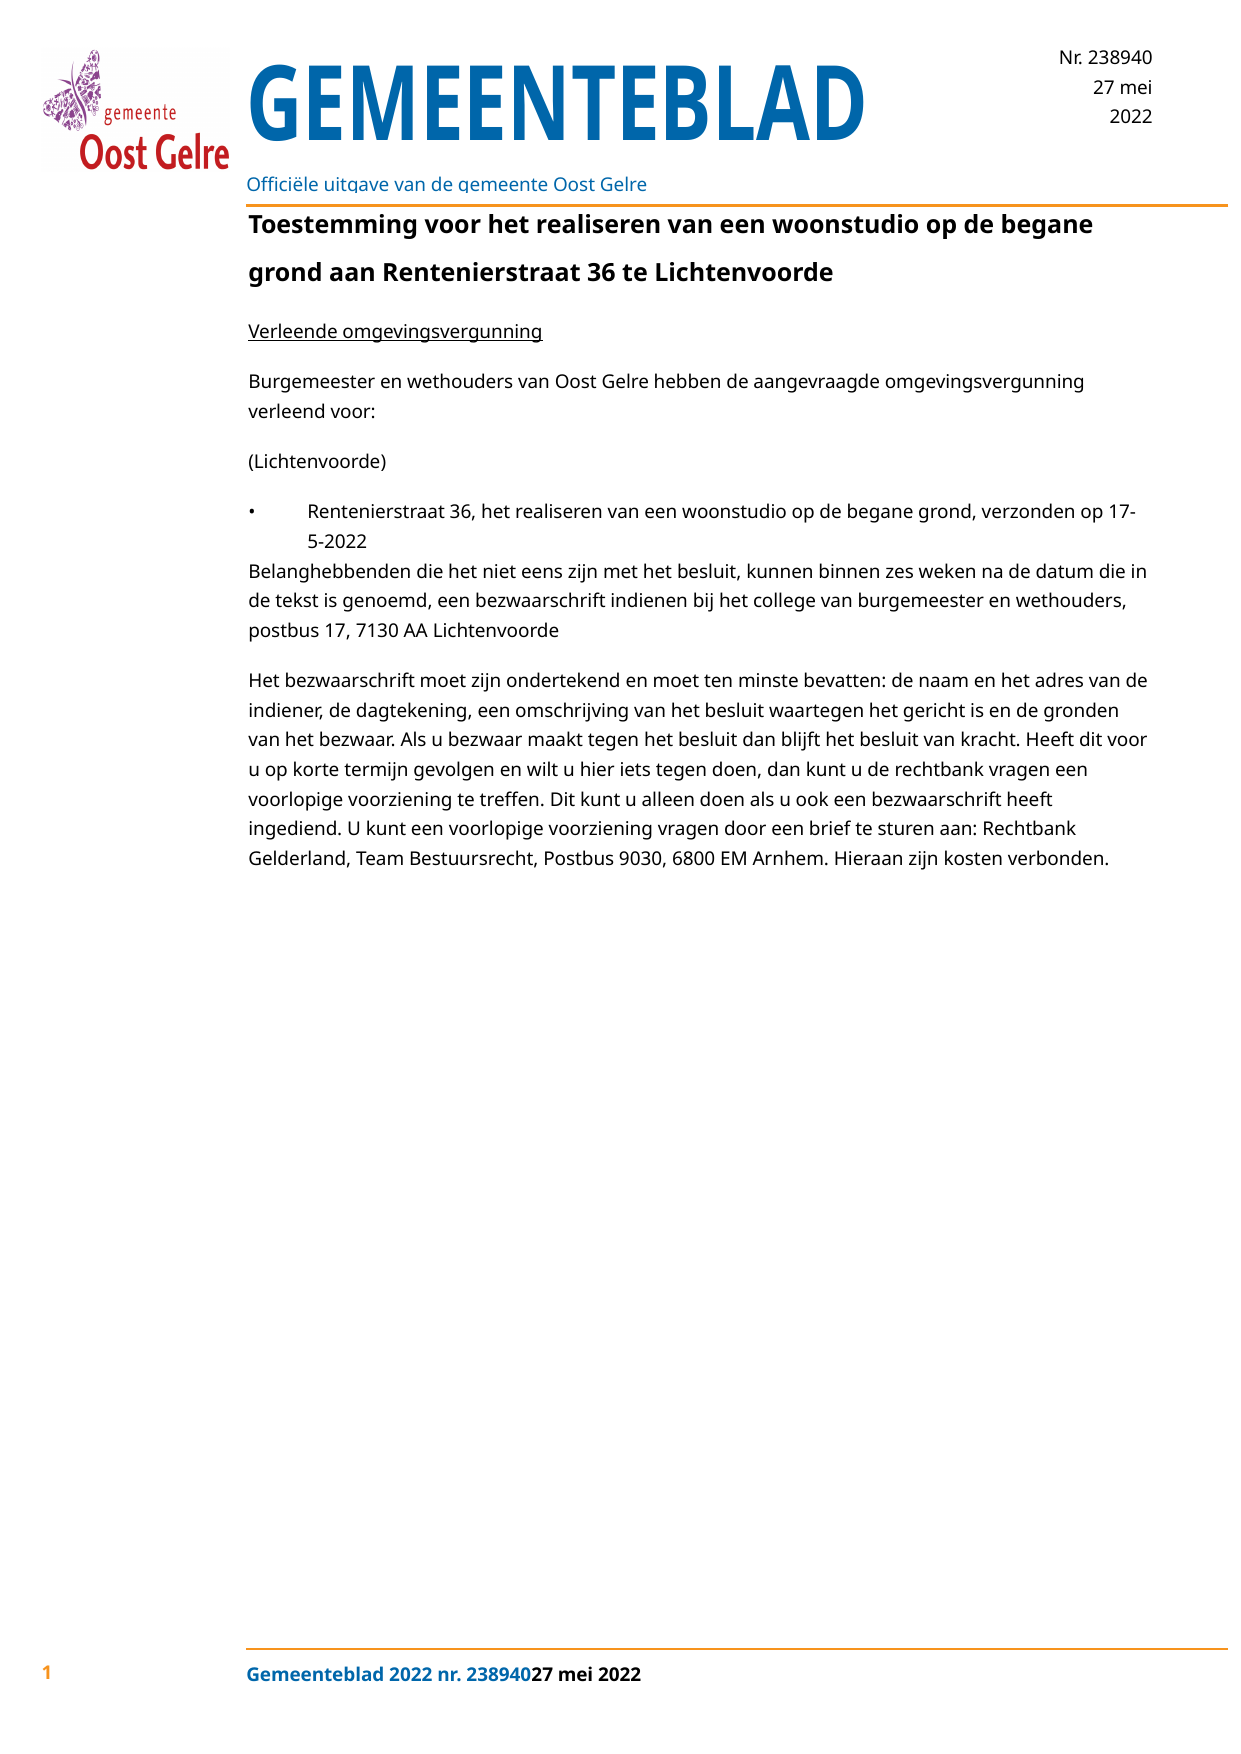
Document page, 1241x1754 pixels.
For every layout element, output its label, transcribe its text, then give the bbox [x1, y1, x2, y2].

text Toestemming voor het realiseren van een woonstudio op de begane grond aan Rentenierstraat 36 te Lichtenvoorde [248, 207, 1152, 288]
text Belanghebbenden die het niet eens zijn met het besluit, kunnen binnen zes weken na de datum die in de tekst is genoemd, een bezwaarschrift indienen bij het college van burgemeester en wethouders, postbus 17, 7130 AA Lichtenvoorde [248, 558, 1152, 643]
text (Lichtenvoorde) [248, 448, 1152, 474]
text Burgemeester en wethouders van Oost Gelre hebben de aangevraagde omgevingsvergunning verleend voor: [248, 368, 1152, 424]
text Het bezwaarschrift moet zijn ondertekend en moet ten minste bevatten: de naam en het adres van de indiener, de dagtekening, een omschrijving van het besluit waartegen het gericht is en de gronden van het bezwaar. Als u bezwaar maakt tegen het besluit dan blijft het besluit van kracht. Heeft dit voor u op korte termijn gevolgen en wilt u hier iets tegen doen, dan kunt u de rechtbank vragen een voorlopige voorziening te treffen. Dit kunt u alleen doen als u ook een bezwaarschrift heeft ingediend. U kunt een voorlopige voorziening vragen door een brief te sturen aan: Rechtbank Gelderland, Team Bestuursrecht, Postbus 9030, 6800 EM Arnhem. Hieraan zijn kosten verbonden. [248, 667, 1152, 871]
text Verleende omgevingsvergunning [248, 318, 1152, 344]
picture [41, 47, 231, 172]
list Rentenierstraat 36, het realiseren van een woonstudio op de begane grond, verzonden op 17-5-2022 [248, 499, 1152, 554]
